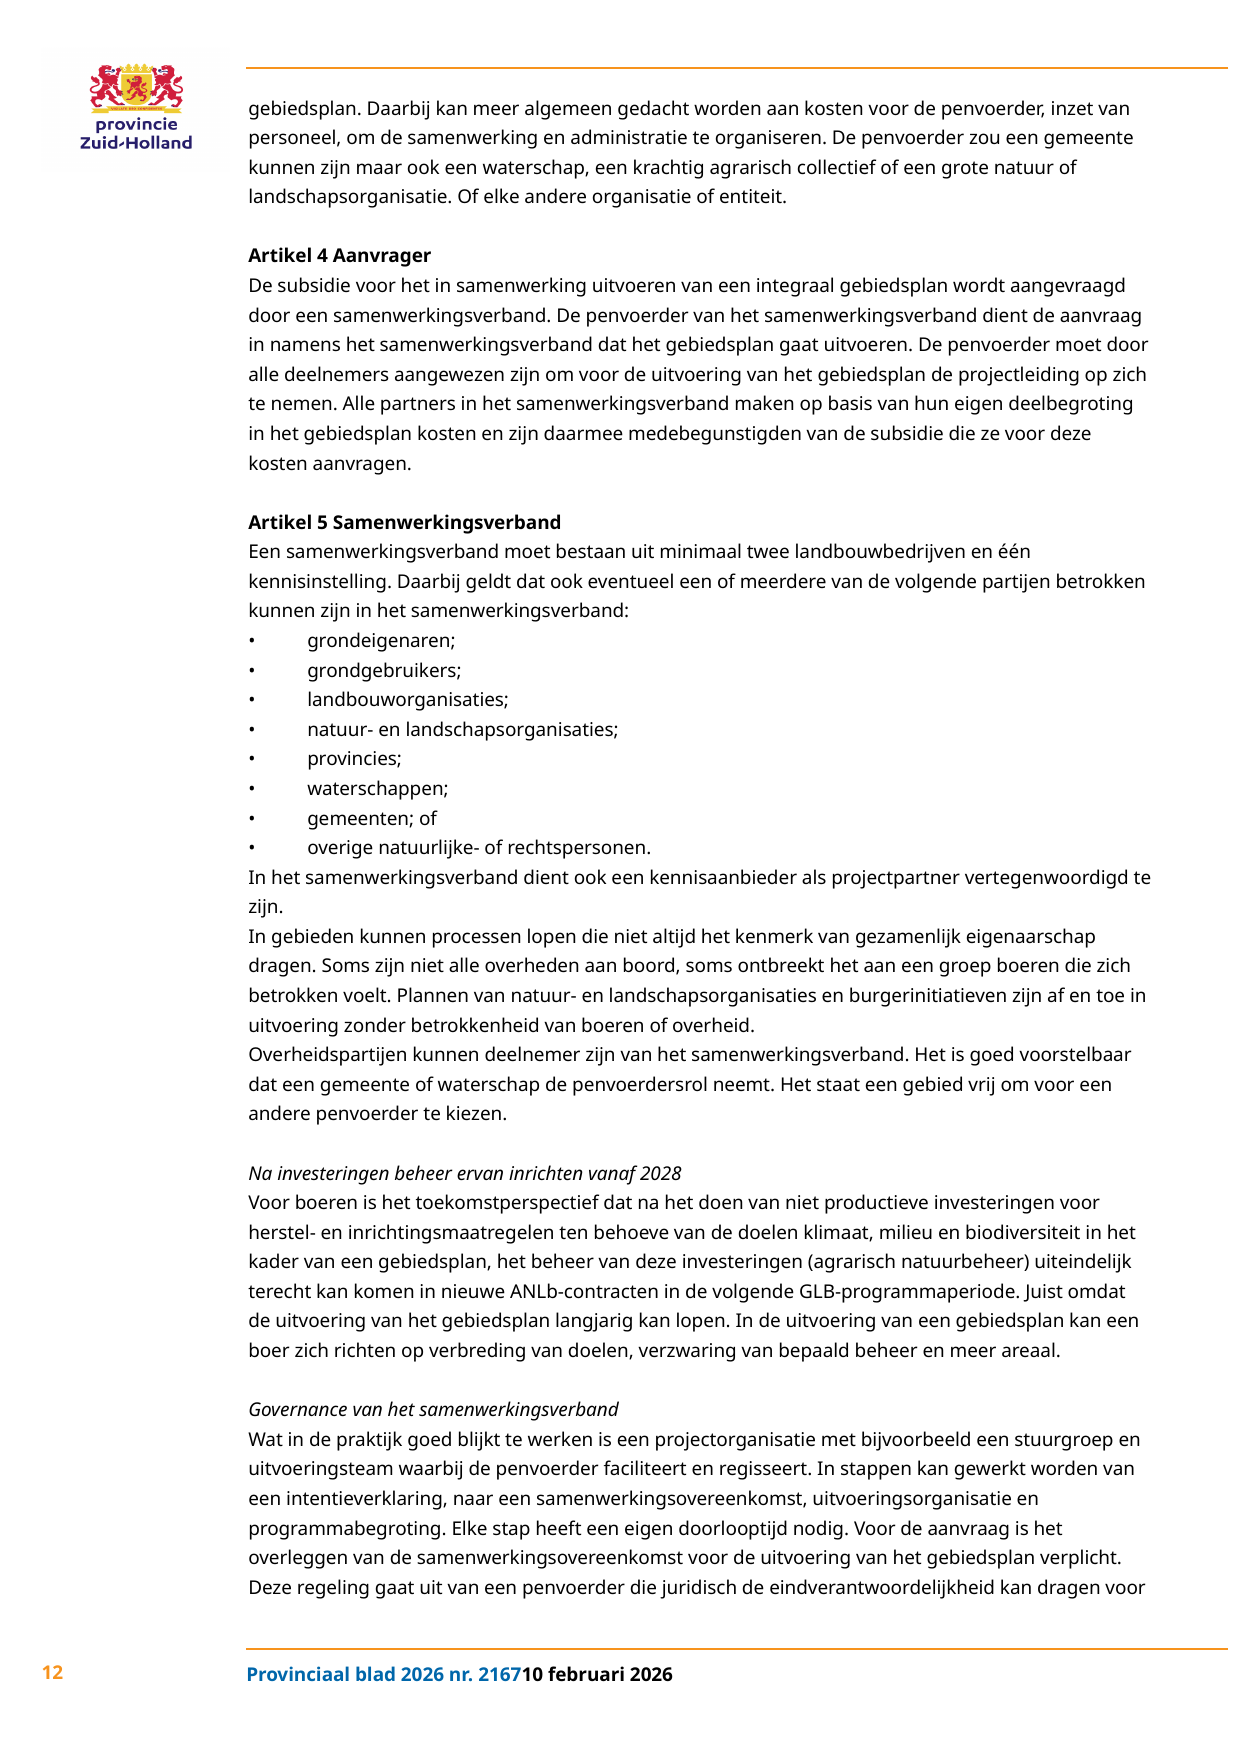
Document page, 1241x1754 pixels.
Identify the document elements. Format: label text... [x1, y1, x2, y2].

text Een samenwerkingsverband moet bestaan uit minimaal twee landbouwbedrijven en één kennisinstelling. Daarbij geldt dat ook eventueel een of meerdere van de volgende partijen betrokken kunnen zijn in het samenwerkingsverband: [248, 538, 1152, 623]
text Wat in de praktijk goed blijkt te werken is een projectorganisatie met bijvoorbeeld een stuurgroep en uitvoeringsteam waarbij de penvoerder faciliteert en regisseert. In stappen kan gewerkt worden van een intentieverklaring, naar een samenwerkingsovereenkomst, uitvoeringsorganisatie en programmabegroting. Elke stap heeft een eigen doorlooptijd nodig. Voor de aanvraag is het overleggen van de samenwerkingsovereenkomst voor de uitvoering van het gebiedsplan verplicht. [248, 1426, 1152, 1570]
list landbouworganisaties; [248, 686, 1152, 712]
text In het samenwerkingsverband dient ook een kennisaanbieder als projectpartner vertegenwoordigd te zijn. [248, 864, 1152, 919]
list natuur- en landschapsorganisaties; [248, 716, 1152, 742]
text Artikel 4 Aanvrager [248, 243, 1152, 268]
text Governance van het samenwerkingsverband [248, 1396, 1152, 1422]
text Voor boeren is het toekomstperspectief dat na het doen van niet productieve investeringen voor herstel- en inrichtingsmaatregelen ten behoeve van de doelen klimaat, milieu en biodiversiteit in het kader van een gebiedsplan, het beheer van deze investeringen (agrarisch natuurbeheer) uiteindelijk terecht kan komen in nieuwe ANLb-contracten in de volgende GLB-programmaperiode. Juist omdat de uitvoering van het gebiedsplan langjarig kan lopen. In de uitvoering van een gebiedsplan kan een boer zich richten op verbreding van doelen, verzwaring van bepaald beheer en meer areaal. [248, 1189, 1152, 1363]
text gebiedsplan. Daarbij kan meer algemeen gedacht worden aan kosten voor de penvoerder, inzet van personeel, om de samenwerking en administratie te organiseren. De penvoerder zou een gemeente kunnen zijn maar ook een waterschap, een krachtig agrarisch collectief of een grote natuur of landschapsorganisatie. Of elke andere organisatie of entiteit. [248, 95, 1152, 209]
list provincies; [248, 746, 1152, 771]
text De subsidie voor het in samenwerking uitvoeren van een integraal gebiedsplan wordt aangevraagd door een samenwerkingsverband. De penvoerder van het samenwerkingsverband dient de aanvraag in namens het samenwerkingsverband dat het gebiedsplan gaat uitvoeren. De penvoerder moet door alle deelnemers aangewezen zijn om voor de uitvoering van het gebiedsplan de projectleiding op zich te nemen. Alle partners in het samenwerkingsverband maken op basis van hun eigen deelbegroting in het gebiedsplan kosten en zijn daarmee medebegunstigden van de subsidie die ze voor deze kosten aanvragen. [248, 272, 1152, 476]
list waterschappen; [248, 775, 1152, 801]
text Overheidspartijen kunnen deelnemer zijn van het samenwerkingsverband. Het is goed voorstelbaar dat een gemeente of waterschap de penvoerdersrol neemt. Het staat een gebied vrij om voor een andere penvoerder te kiezen. [248, 1041, 1152, 1126]
text Na investeringen beheer ervan inrichten vanaf 2028 [248, 1160, 1152, 1186]
text In gebieden kunnen processen lopen die niet altijd het kenmerk van gezamenlijk eigenaarschap dragen. Soms zijn niet alle overheden aan boord, soms ontbreekt het aan een groep boeren die zich betrokken voelt. Plannen van natuur- en landschapsorganisaties en burgerinitiatieven zijn af en toe in uitvoering zonder betrokkenheid van boeren of overheid. [248, 923, 1152, 1038]
list gemeenten; of [248, 805, 1152, 831]
list grondeigenaren; [248, 627, 1152, 653]
text Artikel 5 Samenwerkingsverband [248, 509, 1152, 535]
list overige natuurlijke- of rechtspersonen. [248, 834, 1152, 860]
text Deze regeling gaat uit van een penvoerder die juridisch de eindverantwoordelijkheid kan dragen voor [248, 1574, 1152, 1600]
list grondgebruikers; [248, 657, 1152, 683]
picture [41, 47, 231, 172]
